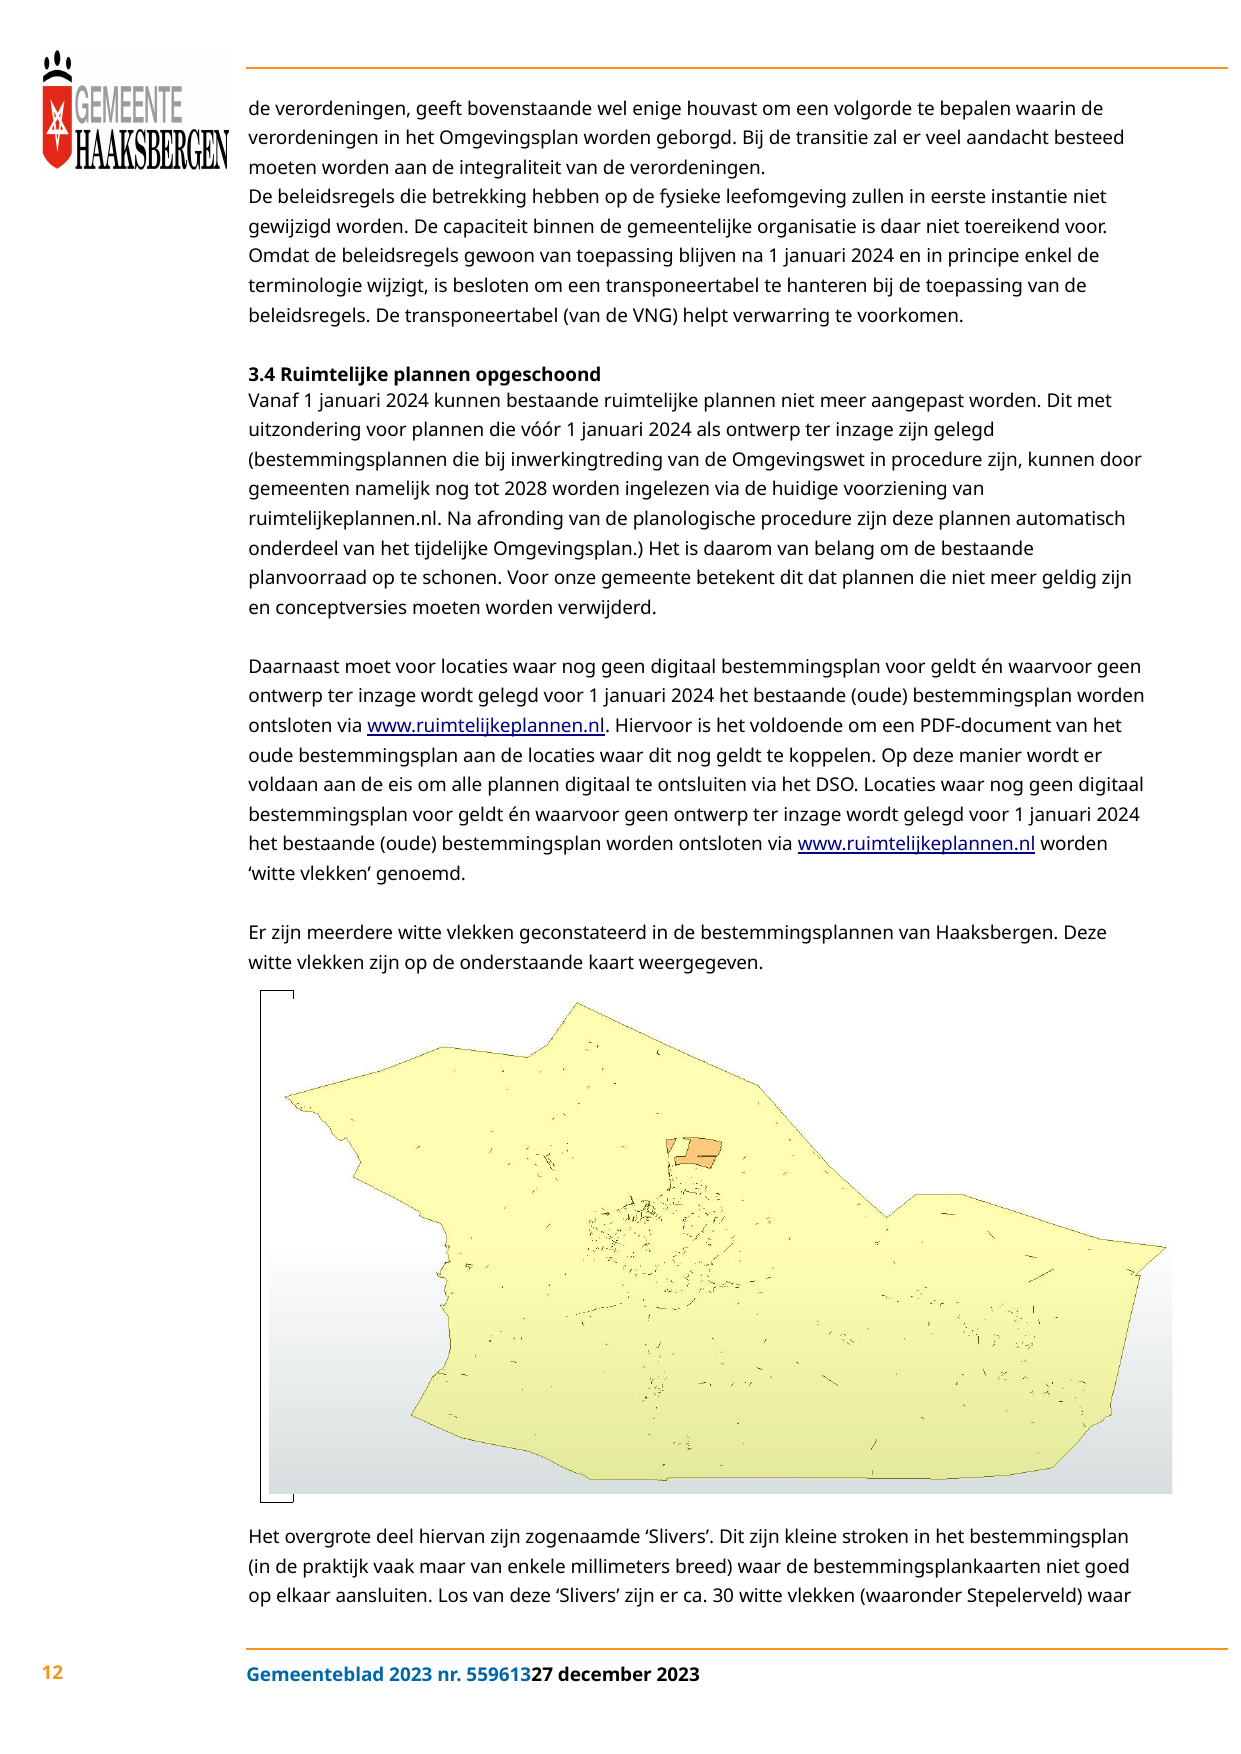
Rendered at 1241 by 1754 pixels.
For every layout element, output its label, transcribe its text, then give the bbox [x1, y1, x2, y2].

text 3.4 Ruimtelijke plannen opgeschoond [248, 361, 1152, 387]
text Er zijn meerdere witte vlekken geconstateerd in de bestemmingsplannen van Haaksbergen. Deze witte vlekken zijn op de onderstaande kaart weergegeven. [248, 919, 1152, 974]
text de verordeningen, geeft bovenstaande wel enige houvast om een volgorde te bepalen waarin de verordeningen in het Omgevingsplan worden geborgd. Bij de transitie zal er veel aandacht besteed moeten worden aan de integraliteit van de verordeningen. [248, 95, 1152, 180]
text De beleidsregels die betrekking hebben op de fysieke leefomgeving zullen in eerste instantie niet gewijzigd worden. De capaciteit binnen de gemeentelijke organisatie is daar niet toereikend voor. Omdat de beleidsregels gewoon van toepassing blijven na 1 januari 2024 en in principe enkel de terminologie wijzigt, is besloten om een transponeertabel te hanteren bij de toepassing van de beleidsregels. De transponeertabel (van de VNG) helpt verwarring te voorkomen. [248, 183, 1152, 328]
picture [268, 999, 1173, 1494]
text Daarnaast moet voor locaties waar nog geen digitaal bestemmingsplan voor geldt én waarvoor geen ontwerp ter inzage wordt gelegd voor 1 januari 2024 het bestaande (oude) bestemmingsplan worden ontsloten via www.ruimtelijkeplannen.nl. Hiervoor is het voldoende om een PDF-document van het oude bestemmingsplan aan de locaties waar dit nog geldt te koppelen. Op deze manier wordt er voldaan aan de eis om alle plannen digitaal te ontsluiten via het DSO. Locaties waar nog geen digitaal bestemmingsplan voor geldt én waarvoor geen ontwerp ter inzage wordt gelegd voor 1 januari 2024 het bestaande (oude) bestemmingsplan worden ontsloten via www.ruimtelijkeplannen.nl worden ‘witte vlekken’ genoemd. [248, 653, 1152, 886]
text Vanaf 1 januari 2024 kunnen bestaande ruimtelijke plannen niet meer aangepast worden. Dit met uitzondering voor plannen die vóór 1 januari 2024 als ontwerp ter inzage zijn gelegd (bestemmingsplannen die bij inwerkingtreding van de Omgevingswet in procedure zijn, kunnen door gemeenten namelijk nog tot 2028 worden ingelezen via de huidige voorziening van ruimtelijkeplannen.nl. Na afronding van de planologische procedure zijn deze plannen automatisch onderdeel van het tijdelijke Omgevingsplan.) Het is daarom van belang om de bestaande planvoorraad op te schonen. Voor onze gemeente betekent dit dat plannen die niet meer geldig zijn en conceptversies moeten worden verwijderd. [248, 387, 1152, 619]
picture [41, 47, 231, 172]
text Het overgrote deel hiervan zijn zogenaamde ‘Slivers’. Dit zijn kleine stroken in het bestemmingsplan (in de praktijk vaak maar van enkele millimeters breed) waar de bestemmingsplankaarten niet goed op elkaar aansluiten. Los van deze ‘Slivers’ zijn er ca. 30 witte vlekken (waaronder Stepelerveld) waar [248, 1523, 1152, 1608]
